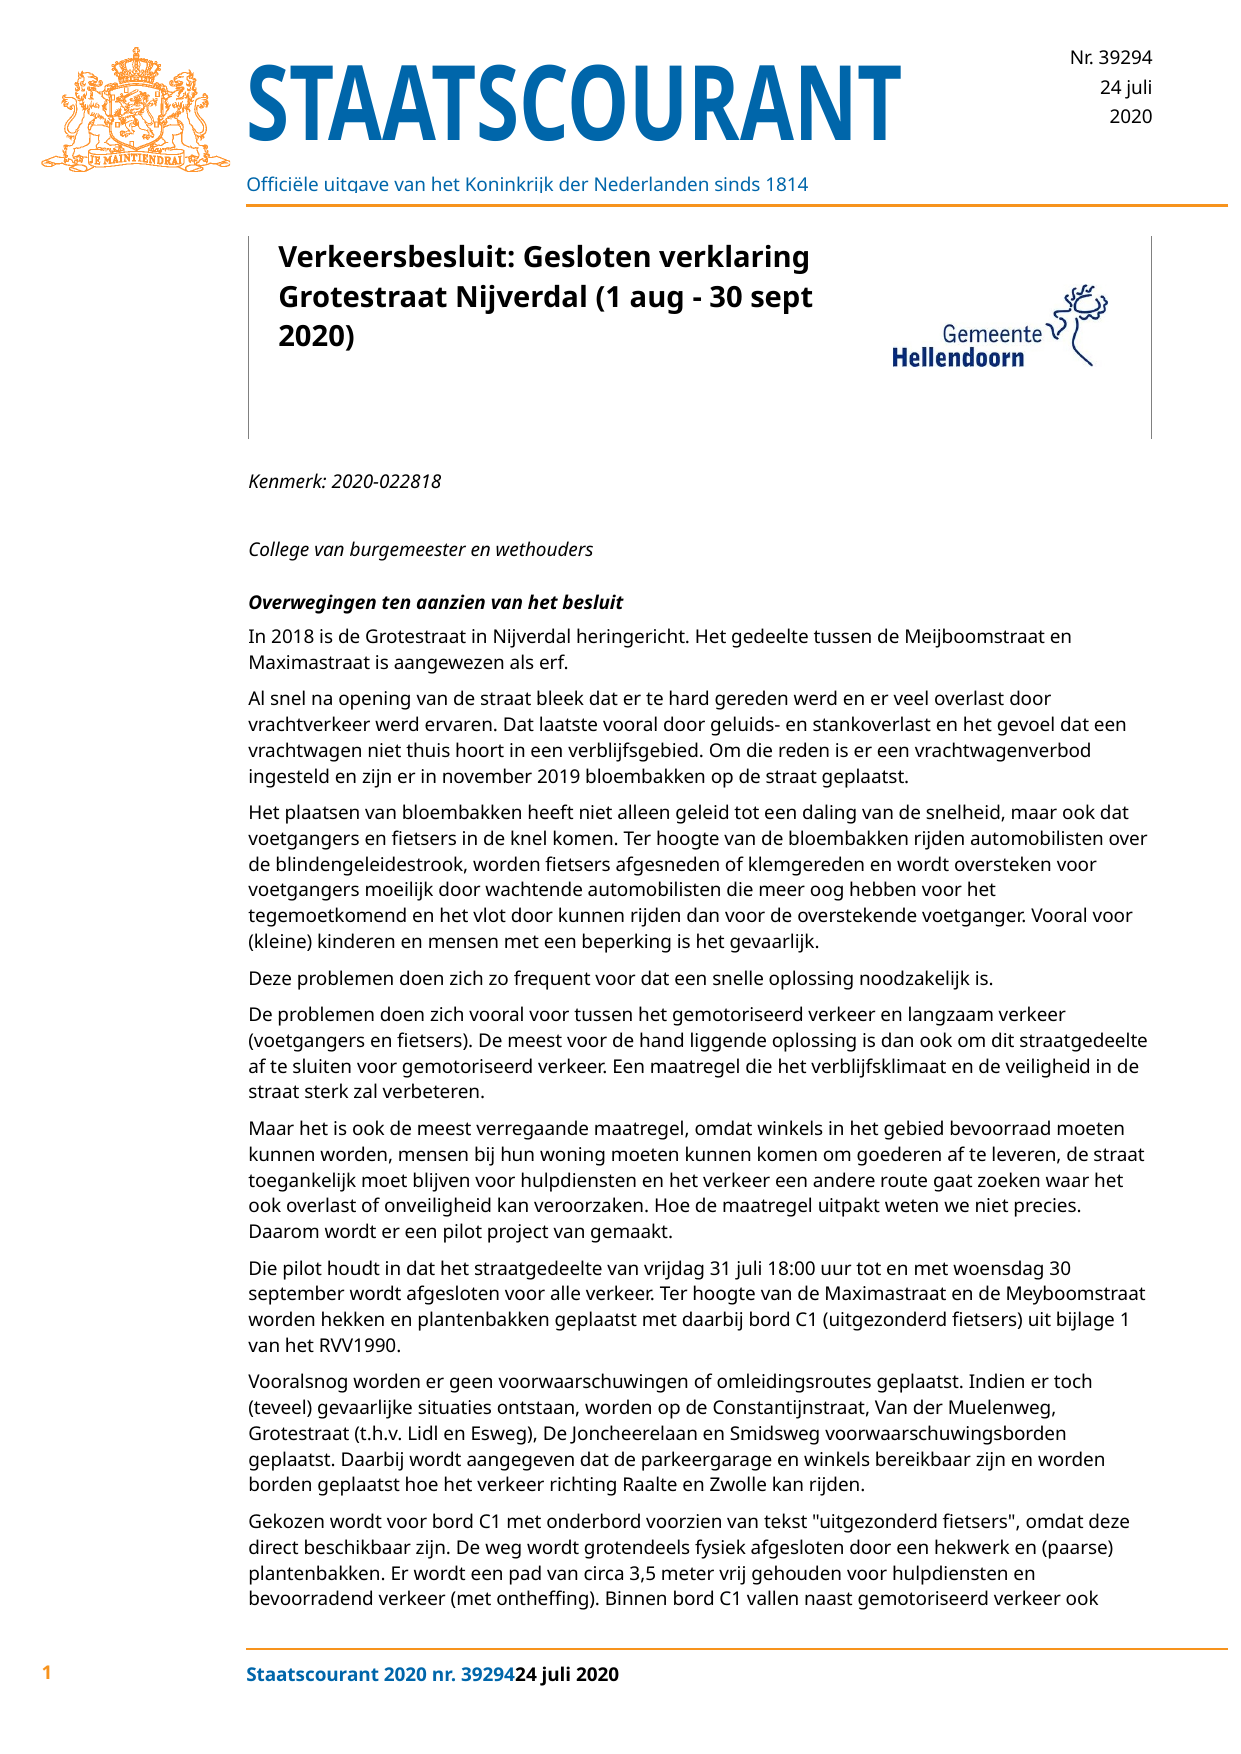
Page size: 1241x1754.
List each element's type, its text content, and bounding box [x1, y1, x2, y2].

text Vooralsnog worden er geen voorwaarschuwingen of omleidingsroutes geplaatst. Indien er toch (teveel) gevaarlijke situaties ontstaan, worden op de Constantijnstraat, Van der Muelenweg, Grotestraat (t.h.v. Lidl en Esweg), De Joncheerelaan en Smidsweg voorwaarschuwingsborden geplaatst. Daarbij wordt aangegeven dat de parkeergarage en winkels bereikbaar zijn en worden borden geplaatst hoe het verkeer richting Raalte en Zwolle kan rijden. [248, 1369, 1152, 1497]
text In 2018 is de Grotestraat in Nijverdal heringericht. Het gedeelte tussen de Meijboomstraat en Maximastraat is aangewezen als erf. [248, 623, 1152, 675]
text Maar het is ook de meest verregaande maatregel, omdat winkels in het gebied bevoorraad moeten kunnen worden, mensen bij hun woning moeten kunnen komen om goederen af te leveren, de straat toegankelijk moet blijven voor hulpdiensten en het verkeer een andere route gaat zoeken waar het ook overlast of onveiligheid kan veroorzaken. Hoe de maatregel uitpakt weten we niet precies. Daarom wordt er een pilot project van gemaakt. [248, 1115, 1152, 1244]
text Al snel na opening van de straat bleek dat er te hard gereden werd en er veel overlast door vrachtverkeer werd ervaren. Dat laatste vooral door geluids- en stankoverlast en het gevoel dat een vrachtwagen niet thuis hoort in een verblijfsgebied. Om die reden is er een vrachtwagenverbod ingesteld en zijn er in november 2019 bloembakken op de straat geplaatst. [248, 686, 1152, 788]
text Kenmerk: 2020-022818 [248, 469, 1152, 494]
text Gekozen wordt voor bord C1 met onderbord voorzien van tekst "uitgezonderd fietsers", omdat deze direct beschikbaar zijn. De weg wordt grotendeels fysiek afgesloten door een hekwerk en (paarse) plantenbakken. Er wordt een pad van circa 3,5 meter vrij gehouden voor hulpdiensten en bevoorradend verkeer (met ontheffing). Binnen bord C1 vallen naast gemotoriseerd verkeer ook [248, 1508, 1152, 1611]
text Het plaatsen van bloembakken heeft niet alleen geleid tot een daling van de snelheid, maar ook dat voetgangers en fietsers in de knel komen. Ter hoogte van de bloembakken rijden automobilisten over de blindengeleidestrook, worden fietsers afgesneden of klemgereden en wordt oversteken voor voetgangers moeilijk door wachtende automobilisten die meer oog hebben voor het tegemoetkomend en het vlot door kunnen rijden dan voor de overstekende voetganger. Vooral voor (kleine) kinderen en mensen met een beperking is het gevaarlijk. [248, 799, 1152, 954]
text Overwegingen ten aanzien van het besluit [248, 589, 1152, 615]
table_header [850, 236, 882, 413]
table_header [850, 414, 1151, 439]
picture [882, 236, 1119, 414]
table_header Verkeersbesluit: Gesloten verklaring Grotestraat Nijverdal (1 aug - 30 sept 2020) [249, 236, 850, 439]
text Die pilot houdt in dat het straatgedeelte van vrijdag 31 juli 18:00 uur tot en met woensdag 30 september wordt afgesloten voor alle verkeer. Ter hoogte van de Maximastraat en de Meyboomstraat worden hekken en plantenbakken geplaatst met daarbij bord C1 (uitgezonderd fietsers) uit bijlage 1 van het RVV1990. [248, 1255, 1152, 1358]
picture [41, 47, 231, 172]
text De problemen doen zich vooral voor tussen het gemotoriseerd verkeer en langzaam verkeer (voetgangers en fietsers). De meest voor de hand liggende oplossing is dan ook om dit straatgedeelte af te sluiten voor gemotoriseerd verkeer. Een maatregel die het verblijfsklimaat en de veiligheid in de straat sterk zal verbeteren. [248, 1001, 1152, 1104]
table_header [1119, 236, 1151, 413]
text Deze problemen doen zich zo frequent voor dat een snelle oplossing noodzakelijk is. [248, 965, 1152, 991]
text College van burgemeester en wethouders [248, 536, 1152, 562]
